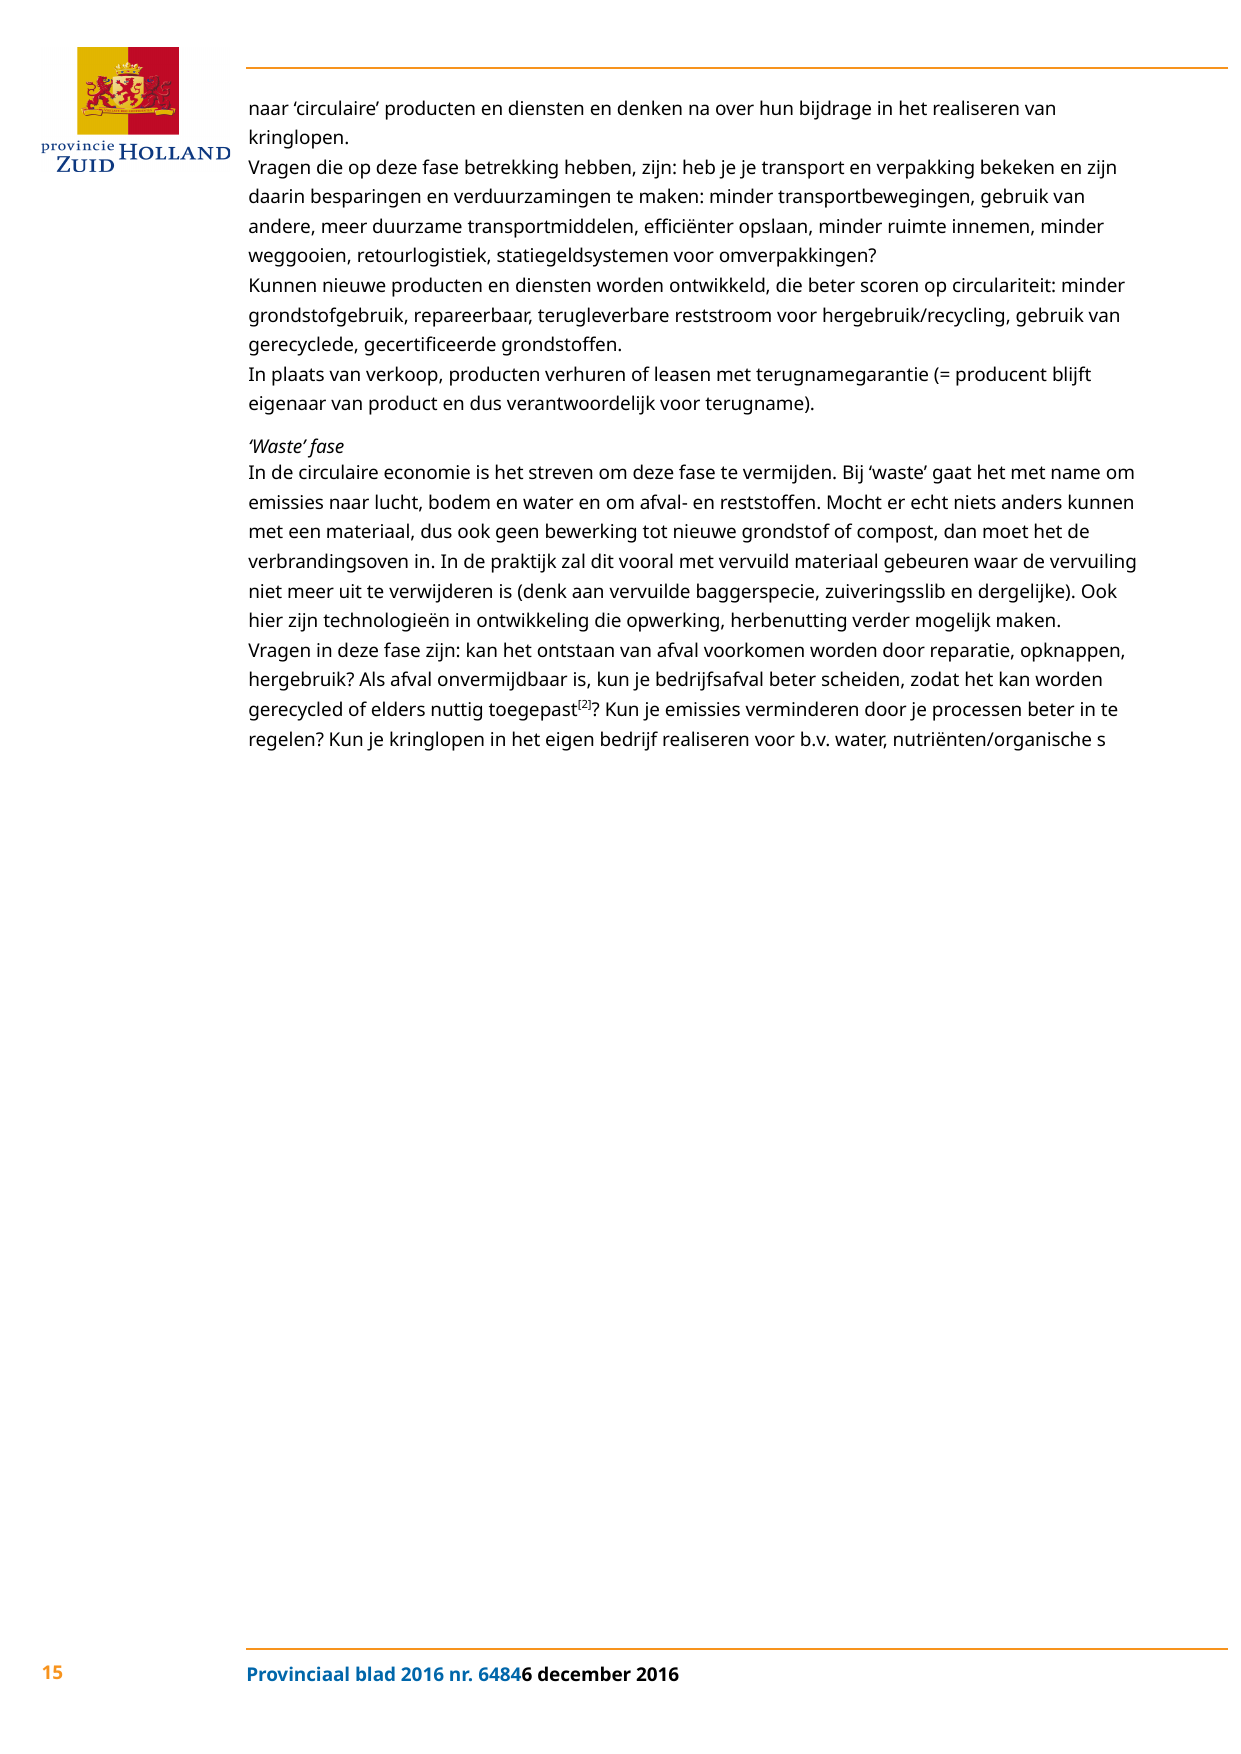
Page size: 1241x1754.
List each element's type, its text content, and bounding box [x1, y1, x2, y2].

text In de circulaire economie is het streven om deze fase te vermijden. Bij ‘waste’ gaat het met name om emissies naar lucht, bodem en water en om afval- en reststoffen. Mocht er echt niets anders kunnen met een materiaal, dus ook geen bewerking tot nieuwe grondstof of compost, dan moet het de verbrandingsoven in. In de praktijk zal dit vooral met vervuild materiaal gebeuren waar de vervuiling niet meer uit te verwijderen is (denk aan vervuilde baggerspecie, zuiveringsslib en dergelijke). Ook hier zijn technologieën in ontwikkeling die opwerking, herbenutting verder mogelijk maken. [248, 459, 1152, 633]
text Kunnen nieuwe producten en diensten worden ontwikkeld, die beter scoren op circulariteit: minder grondstofgebruik, repareerbaar, terugleverbare reststroom voor hergebruik/recycling, gebruik van gerecyclede, gecertificeerde grondstoffen. [248, 272, 1152, 357]
text Vragen die op deze fase betrekking hebben, zijn: heb je je transport en verpakking bekeken en zijn daarin besparingen en verduurzamingen te maken: minder transportbewegingen, gebruik van andere, meer duurzame transportmiddelen, efficiënter opslaan, minder ruimte innemen, minder weggooien, retourlogistiek, statiegeldsystemen voor omverpakkingen? [248, 154, 1152, 268]
picture [41, 47, 231, 172]
text naar ‘circulaire’ producten en diensten en denken na over hun bijdrage in het realiseren van kringlopen. [248, 95, 1152, 150]
text Vragen in deze fase zijn: kan het ontstaan van afval voorkomen worden door reparatie, opknappen, hergebruik? Als afval onvermijdbaar is, kun je bedrijfsafval beter scheiden, zodat het kan worden gerecycled of elders nuttig toegepast[2]? Kun je emissies verminderen door je processen beter in te regelen? Kun je kringlopen in het eigen bedrijf realiseren voor b.v. water, nutriënten/organische s [248, 637, 1152, 751]
text ‘Waste’ fase [248, 434, 1152, 459]
text In plaats van verkoop, producten verhuren of leasen met terugnamegarantie (= producent blijft eigenaar van product en dus verantwoordelijk voor terugname). [248, 361, 1152, 416]
